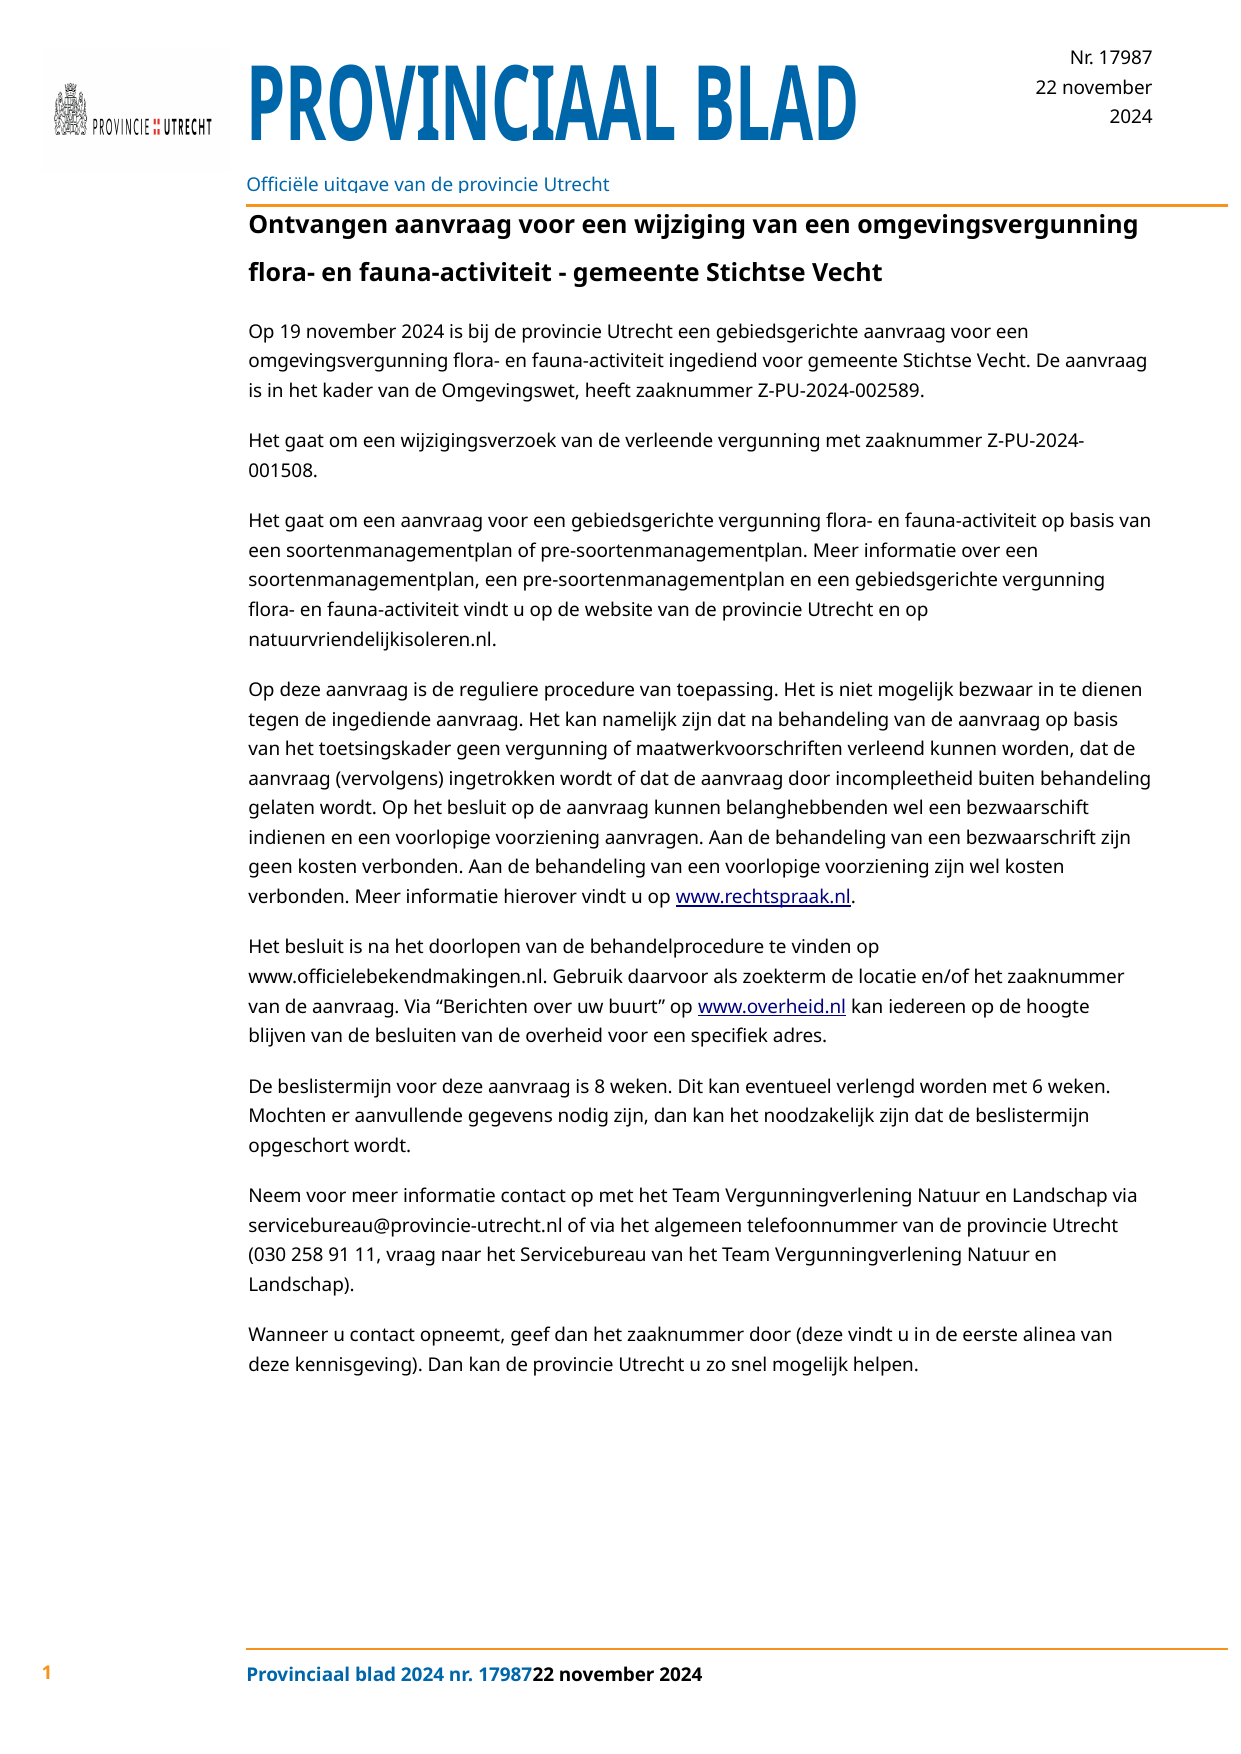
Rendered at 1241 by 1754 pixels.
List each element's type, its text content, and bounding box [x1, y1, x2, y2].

text Wanneer u contact opneemt, geef dan het zaaknummer door (deze vindt u in de eerste alinea van deze kennisgeving). Dan kan de provincie Utrecht u zo snel mogelijk helpen. [248, 1322, 1152, 1377]
text Het gaat om een wijzigingsverzoek van de verleende vergunning met zaaknummer Z-PU-2024-001508. [248, 427, 1152, 483]
text Op deze aanvraag is de reguliere procedure van toepassing. Het is niet mogelijk bezwaar in te dienen tegen de ingediende aanvraag. Het kan namelijk zijn dat na behandeling van de aanvraag op basis van het toetsingskader geen vergunning of maatwerkvoorschriften verleend kunnen worden, dat de aanvraag (vervolgens) ingetrokken wordt of dat de aanvraag door incompleetheid buiten behandeling gelaten wordt. Op het besluit op de aanvraag kunnen belanghebbenden wel een bezwaarschift indienen en een voorlopige voorziening aanvragen. Aan de behandeling van een bezwaarschrift zijn geen kosten verbonden. Aan de behandeling van een voorlopige voorziening zijn wel kosten verbonden. Meer informatie hierover vindt u op www.rechtspraak.nl. [248, 676, 1152, 909]
text Het gaat om een aanvraag voor een gebiedsgerichte vergunning flora- en fauna-activiteit op basis van een soortenmanagementplan of pre-soortenmanagementplan. Meer informatie over een soortenmanagementplan, een pre-soortenmanagementplan en een gebiedsgerichte vergunning flora- en fauna-activiteit vindt u op de website van de provincie Utrecht en op natuurvriendelijkisoleren.nl. [248, 507, 1152, 652]
text De beslistermijn voor deze aanvraag is 8 weken. Dit kan eventueel verlengd worden met 6 weken. Mochten er aanvullende gegevens nodig zijn, dan kan het noodzakelijk zijn dat de beslistermijn opgeschort wordt. [248, 1073, 1152, 1158]
text Neem voor meer informatie contact op met het Team Vergunningverlening Natuur en Landschap via servicebureau@provincie-utrecht.nl of via het algemeen telefoonnummer van de provincie Utrecht (030 258 91 11, vraag naar het Servicebureau van het Team Vergunningverlening Natuur en Landschap). [248, 1182, 1152, 1297]
text Ontvangen aanvraag voor een wijziging van een omgevingsvergunning flora- en fauna-activiteit - gemeente Stichtse Vecht [248, 207, 1152, 288]
picture [41, 47, 231, 172]
text Het besluit is na het doorlopen van de behandelprocedure te vinden op www.officielebekendmakingen.nl. Gebruik daarvoor als zoekterm de locatie en/of het zaaknummer van de aanvraag. Via “Berichten over uw buurt” op www.overheid.nl kan iedereen op de hoogte blijven van de besluiten van de overheid voor een specifiek adres. [248, 934, 1152, 1048]
text Op 19 november 2024 is bij de provincie Utrecht een gebiedsgerichte aanvraag voor een omgevingsvergunning flora- en fauna-activiteit ingediend voor gemeente Stichtse Vecht. De aanvraag is in het kader van de Omgevingswet, heeft zaaknummer Z-PU-2024-002589. [248, 318, 1152, 403]
